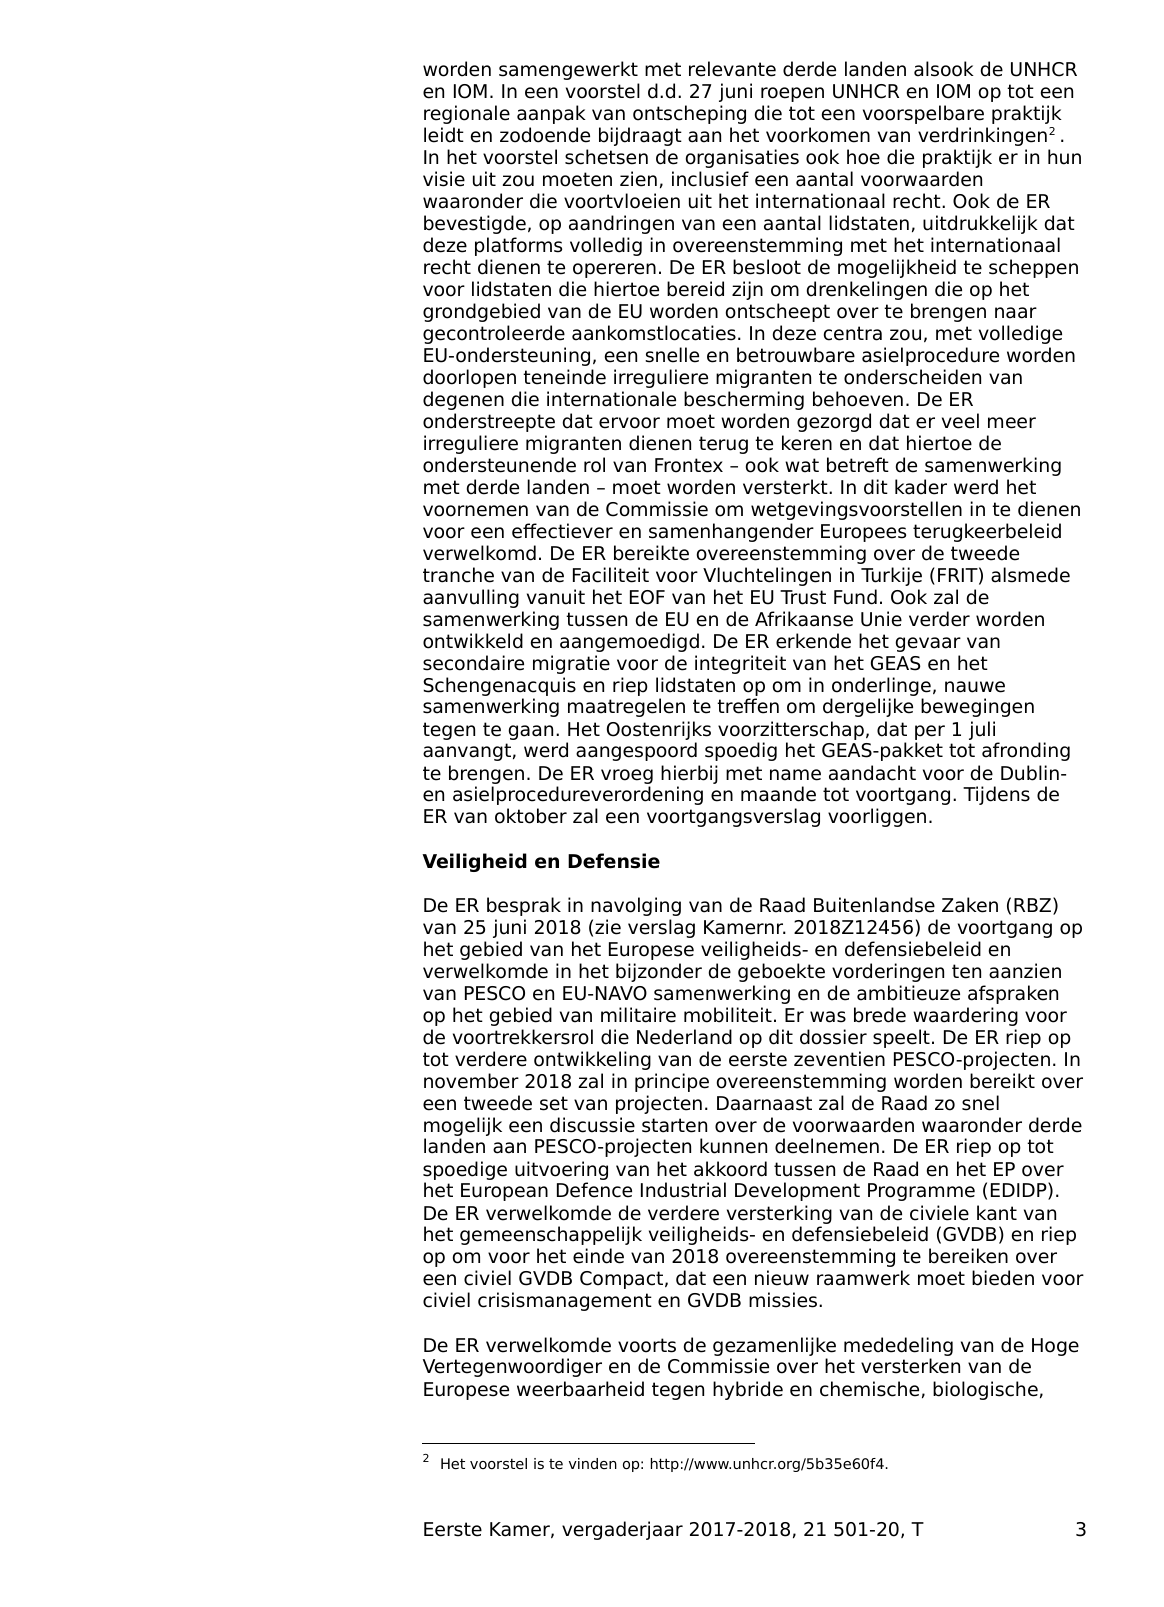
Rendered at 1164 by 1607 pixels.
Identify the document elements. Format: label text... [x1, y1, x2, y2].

subtitle Veiligheid en Defensie [422, 851, 1087, 872]
text Het voorstel is te vinden op: http://www.unhcr.org/5b35e60f4. [422, 1452, 1087, 1474]
text De ER besprak in navolging van de Raad Buitenlandse Zaken (RBZ) van 25 juni 2018 (zie verslag Kamernr. 2018Z12456) de voortgang op het gebied van het Europese veiligheids- en defensiebeleid en verwelkomde in het bijzonder de geboekte vorderingen ten aanzien van PESCO en EU-NAVO samenwerking en de ambitieuze afspraken op het gebied van militaire mobiliteit. Er was brede waardering voor de voortrekkersrol die Nederland op dit dossier speelt. De ER riep op tot verdere ontwikkeling van de eerste zeventien PESCO-projecten. In november 2018 zal in principe overeenstemming worden bereikt over een tweede set van projecten. Daarnaast zal de Raad zo snel mogelijk een discussie starten over de voorwaarden waaronder derde landen aan PESCO-projecten kunnen deelnemen. De ER riep op tot spoedige uitvoering van het akkoord tussen de Raad en het EP over het European Defence Industrial Development Programme (EDIDP). De ER verwelkomde de verdere versterking van de civiele kant van het gemeenschappelijk veiligheids- en defensiebeleid (GVDB) en riep op om voor het einde van 2018 overeenstemming te bereiken over een civiel GVDB Compact, dat een nieuw raamwerk moet bieden voor civiel crisismanagement en GVDB missies. [422, 895, 1087, 1312]
text worden samengewerkt met relevante derde landen alsook de UNHCR en IOM. In een voorstel d.d. 27 juni roepen UNHCR en IOM op tot een regionale aanpak van ontscheping die tot een voorspelbare praktijk leidt en zodoende bijdraagt aan het voorkomen van verdrinkingen. In het voorstel schetsen de organisaties ook hoe die praktijk er in hun visie uit zou moeten zien, inclusief een aantal voorwaarden waaronder die voortvloeien uit het internationaal recht. Ook de ER bevestigde, op aandringen van een aantal lidstaten, uitdrukkelijk dat deze platforms volledig in overeenstemming met het internationaal recht dienen te opereren. De ER besloot de mogelijkheid te scheppen voor lidstaten die hiertoe bereid zijn om drenkelingen die op het grondgebied van de EU worden ontscheept over te brengen naar gecontroleerde aankomstlocaties. In deze centra zou, met volledige EU-ondersteuning, een snelle en betrouwbare asielprocedure worden doorlopen teneinde irreguliere migranten te onderscheiden van degenen die internationale bescherming behoeven. De ER onderstreepte dat ervoor moet worden gezorgd dat er veel meer irreguliere migranten dienen terug te keren en dat hiertoe de ondersteunende rol van Frontex – ook wat betreft de samenwerking met derde landen – moet worden versterkt. In dit kader werd het voornemen van de Commissie om wetgevingsvoorstellen in te dienen voor een effectiever en samenhangender Europees terugkeerbeleid verwelkomd. De ER bereikte overeenstemming over de tweede tranche van de Faciliteit voor Vluchtelingen in Turkije (FRIT) alsmede aanvulling vanuit het EOF van het EU Trust Fund. Ook zal de samenwerking tussen de EU en de Afrikaanse Unie verder worden ontwikkeld en aangemoedigd. De ER erkende het gevaar van secondaire migratie voor de integriteit van het GEAS en het Schengenacquis en riep lidstaten op om in onderlinge, nauwe samenwerking maatregelen te treffen om dergelijke bewegingen tegen te gaan. Het Oostenrijks voorzitterschap, dat per 1 juli aanvangt, werd aangespoord spoedig het GEAS-pakket tot afronding te brengen. De ER vroeg hierbij met name aandacht voor de Dublin- en asielprocedureverordening en maande tot voortgang. Tijdens de ER van oktober zal een voortgangsverslag voorliggen. [422, 59, 1087, 828]
text De ER verwelkomde voorts de gezamenlijke mededeling van de Hoge Vertegenwoordiger en de Commissie over het versterken van de Europese weerbaarheid tegen hybride en chemische, biologische, [422, 1334, 1087, 1400]
